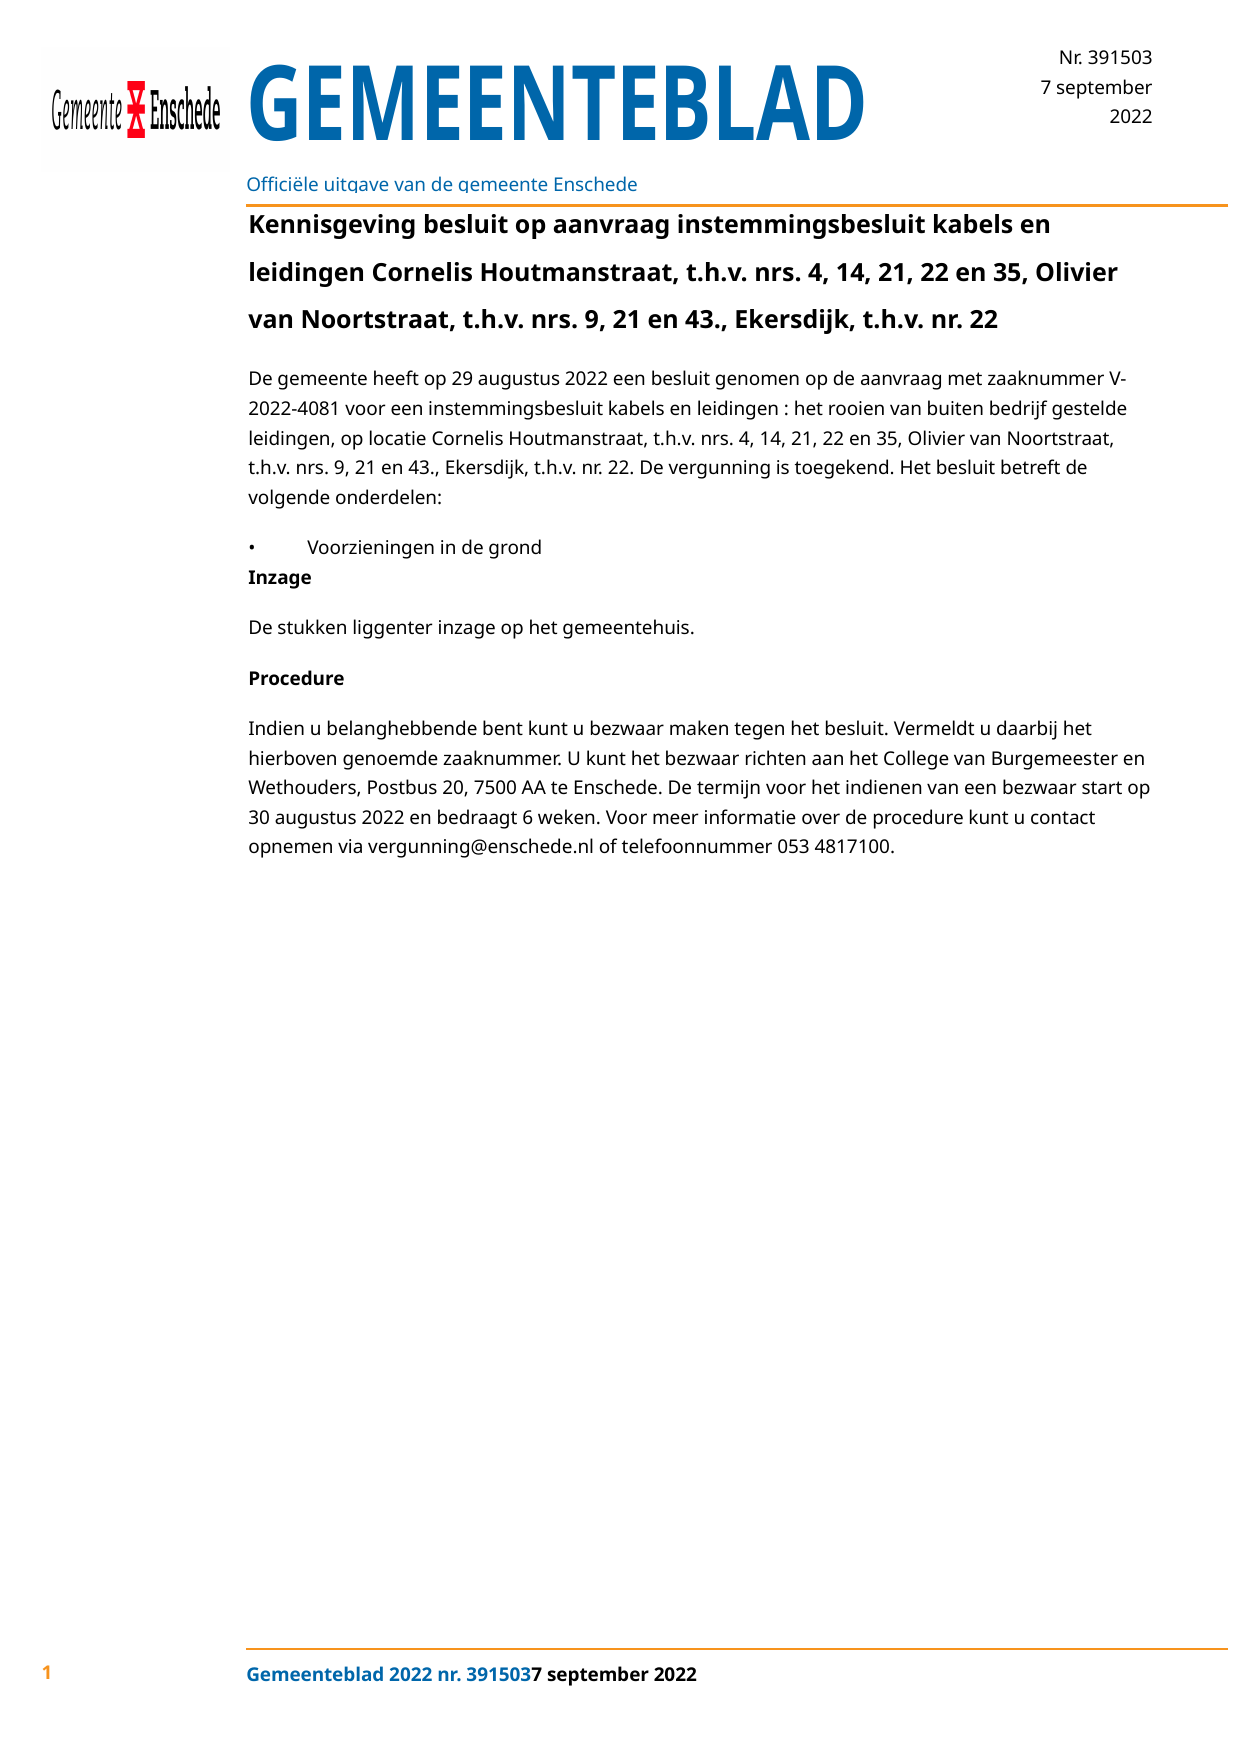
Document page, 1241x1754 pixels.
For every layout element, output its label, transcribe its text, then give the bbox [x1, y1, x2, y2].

picture [41, 47, 231, 172]
list Voorzieningen in de grond [248, 534, 1152, 560]
text Indien u belanghebbende bent kunt u bezwaar maken tegen het besluit. Vermeldt u daarbij het hierboven genoemde zaaknummer. U kunt het bezwaar richten aan het College van Burgemees­ter en Wethouders, Postbus 20, 7500 AA te Enschede. De termijn voor het indienen van een bezwaar start op 30 augustus 2022 en bedraagt 6 weken. Voor meer informatie over de procedure kunt u contact opnemen via vergunning@enschede.nl of telefoonnummer 053 4817100. [248, 715, 1152, 859]
text De gemeente heeft op 29 augustus 2022 een besluit genomen op de aanvraag met zaaknummer V-2022-4081 voor een instemmingsbesluit kabels en leidingen : het rooien van buiten bedrijf gestelde leidingen, op locatie Cornelis Houtmanstraat, t.h.v. nrs. 4, 14, 21, 22 en 35, Olivier van Noortstraat, t.h.v. nrs. 9, 21 en 43., Ekersdijk, t.h.v. nr. 22. De vergunning is toegekend. Het besluit betreft de volgende onderdelen: [248, 366, 1152, 509]
text Inzage [248, 564, 1152, 589]
text Procedure [248, 665, 1152, 690]
text Kennisgeving besluit op aanvraag instemmingsbesluit kabels en leidingen Cornelis Houtmanstraat, t.h.v. nrs. 4, 14, 21, 22 en 35, Olivier van Noortstraat, t.h.v. nrs. 9, 21 en 43., Ekersdijk, t.h.v. nr. 22 [248, 207, 1152, 336]
text De stukken liggenter inzage op het gemeentehuis. [248, 614, 1152, 640]
